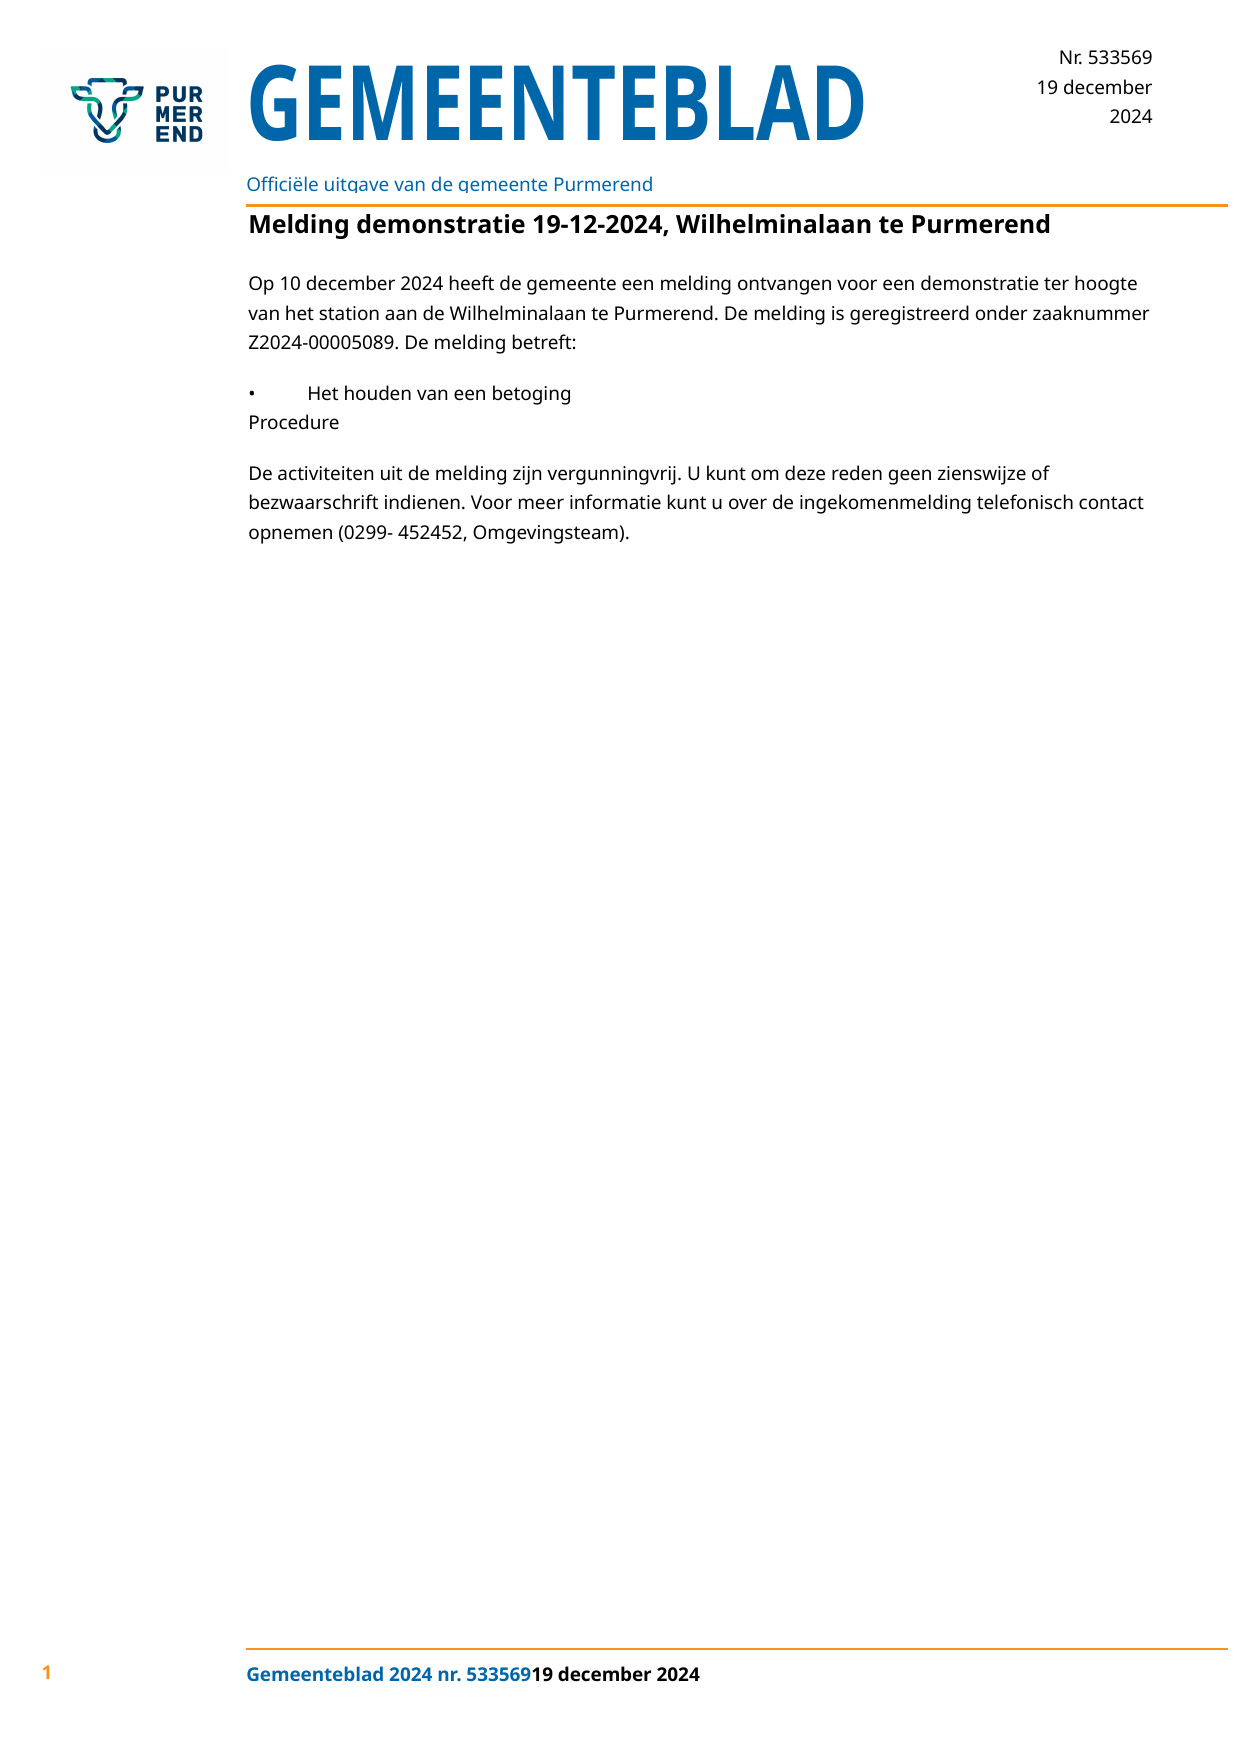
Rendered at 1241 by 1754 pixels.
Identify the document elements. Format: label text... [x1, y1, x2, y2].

text Melding demonstratie 19-12-2024, Wilhelminalaan te Purmerend [248, 207, 1152, 241]
list Het houden van een betoging [248, 380, 1152, 406]
text Op 10 december 2024 heeft de gemeente een melding ontvangen voor een demonstratie ter hoogte van het station aan de Wilhelminalaan te Purmerend. De melding is geregistreerd onder zaaknummer Z2024-00005089. De melding betreft: [248, 270, 1152, 355]
text Procedure [248, 409, 1152, 435]
text De activiteiten uit de melding zijn vergunningvrij. U kunt om deze reden geen zienswijze of bezwaarschrift indienen. Voor meer informatie kunt u over de ingekomenmelding telefonisch contact opnemen (0299- 452452, Omgevingsteam). [248, 460, 1152, 545]
picture [41, 47, 231, 172]
